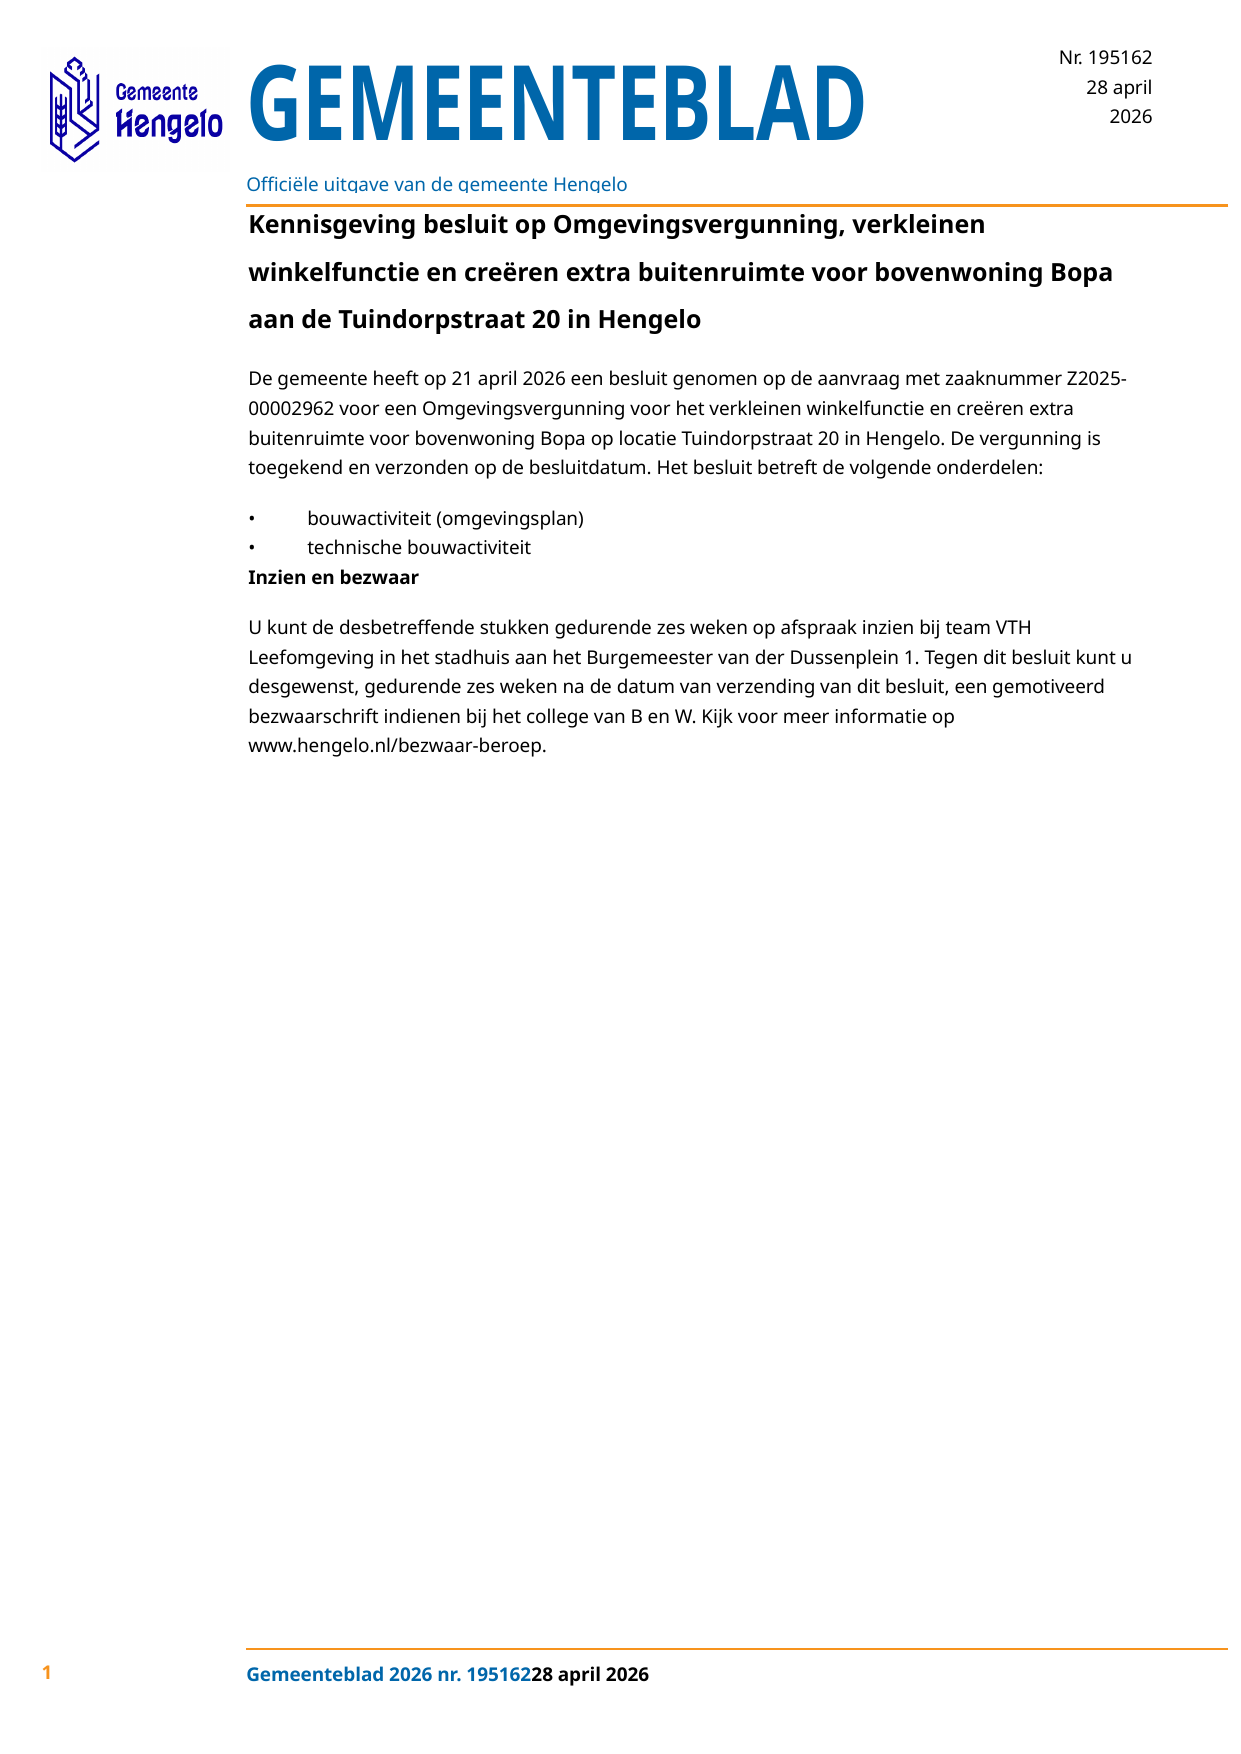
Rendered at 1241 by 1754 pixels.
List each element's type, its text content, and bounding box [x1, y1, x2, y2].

picture [41, 47, 231, 172]
text Kennisgeving besluit op Omgevingsvergunning, verkleinen winkelfunctie en creëren extra buitenruimte voor bovenwoning Bopa aan de Tuindorpstraat 20 in Hengelo [248, 207, 1152, 336]
text U kunt de desbetreffende stukken gedurende zes weken op afspraak inzien bij team VTH Leefomgeving in het stadhuis aan het Burgemeester van der Dussenplein 1. Tegen dit besluit kunt u desgewenst, gedurende zes weken na de datum van verzending van dit besluit, een gemotiveerd bezwaarschrift indienen bij het college van B en W. Kijk voor meer informatie op www.hengelo.nl/bezwaar-beroep. [248, 614, 1152, 758]
text Inzien en bezwaar [248, 564, 1152, 589]
list technische bouwactiviteit [248, 534, 1152, 560]
list bouwactiviteit (omgevingsplan) [248, 505, 1152, 530]
text De gemeente heeft op 21 april 2026 een besluit genomen op de aanvraag met zaaknummer Z2025-00002962 voor een Omgevingsvergunning voor het verkleinen winkelfunctie en creëren extra buitenruimte voor bovenwoning Bopa op locatie Tuindorpstraat 20 in Hengelo. De vergunning is toegekend en verzonden op de besluitdatum. Het besluit betreft de volgende onderdelen: [248, 366, 1152, 480]
